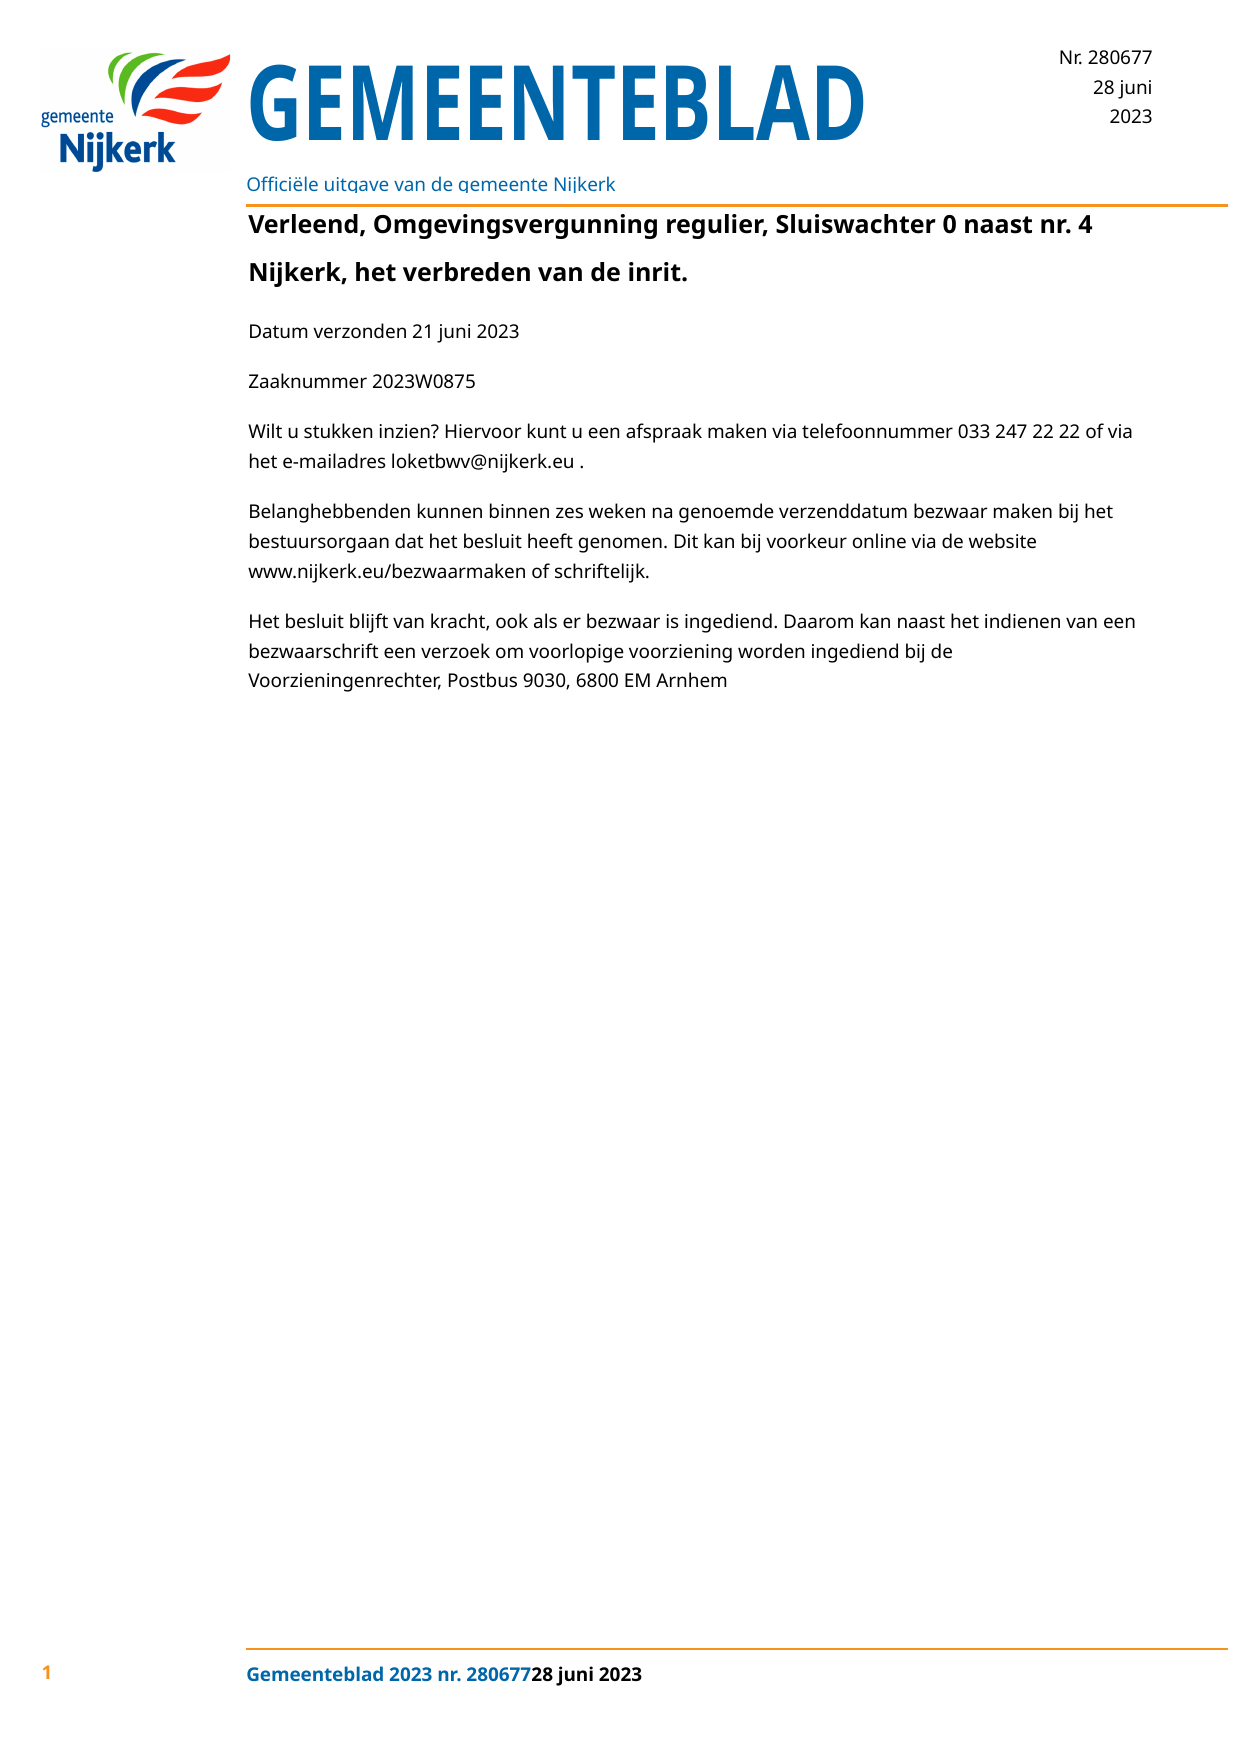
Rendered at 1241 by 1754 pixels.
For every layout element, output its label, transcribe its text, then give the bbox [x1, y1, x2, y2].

text Datum verzonden 21 juni 2023 [248, 318, 1152, 344]
text Verleend, Omgevingsvergunning regulier, Sluiswachter 0 naast nr. 4 Nijkerk, het verbreden van de inrit. [248, 207, 1152, 288]
text Zaaknummer 2023W0875 [248, 368, 1152, 394]
picture [41, 47, 231, 172]
text Wilt u stukken inzien? Hiervoor kunt u een afspraak maken via telefoonnummer 033 247 22 22 of via het e-mailadres loketbwv@nijkerk.eu . [248, 419, 1152, 474]
text Belanghebbenden kunnen binnen zes weken na genoemde verzenddatum bezwaar maken bij het bestuursorgaan dat het besluit heeft genomen. Dit kan bij voorkeur online via de website www.nijkerk.eu/bezwaarmaken of schriftelijk. [248, 499, 1152, 584]
text Het besluit blijft van kracht, ook als er bezwaar is ingediend. Daarom kan naast het indienen van een bezwaarschrift een verzoek om voorlopige voorziening worden ingediend bij de Voorzieningenrechter, Postbus 9030, 6800 EM Arnhem [248, 608, 1152, 693]
